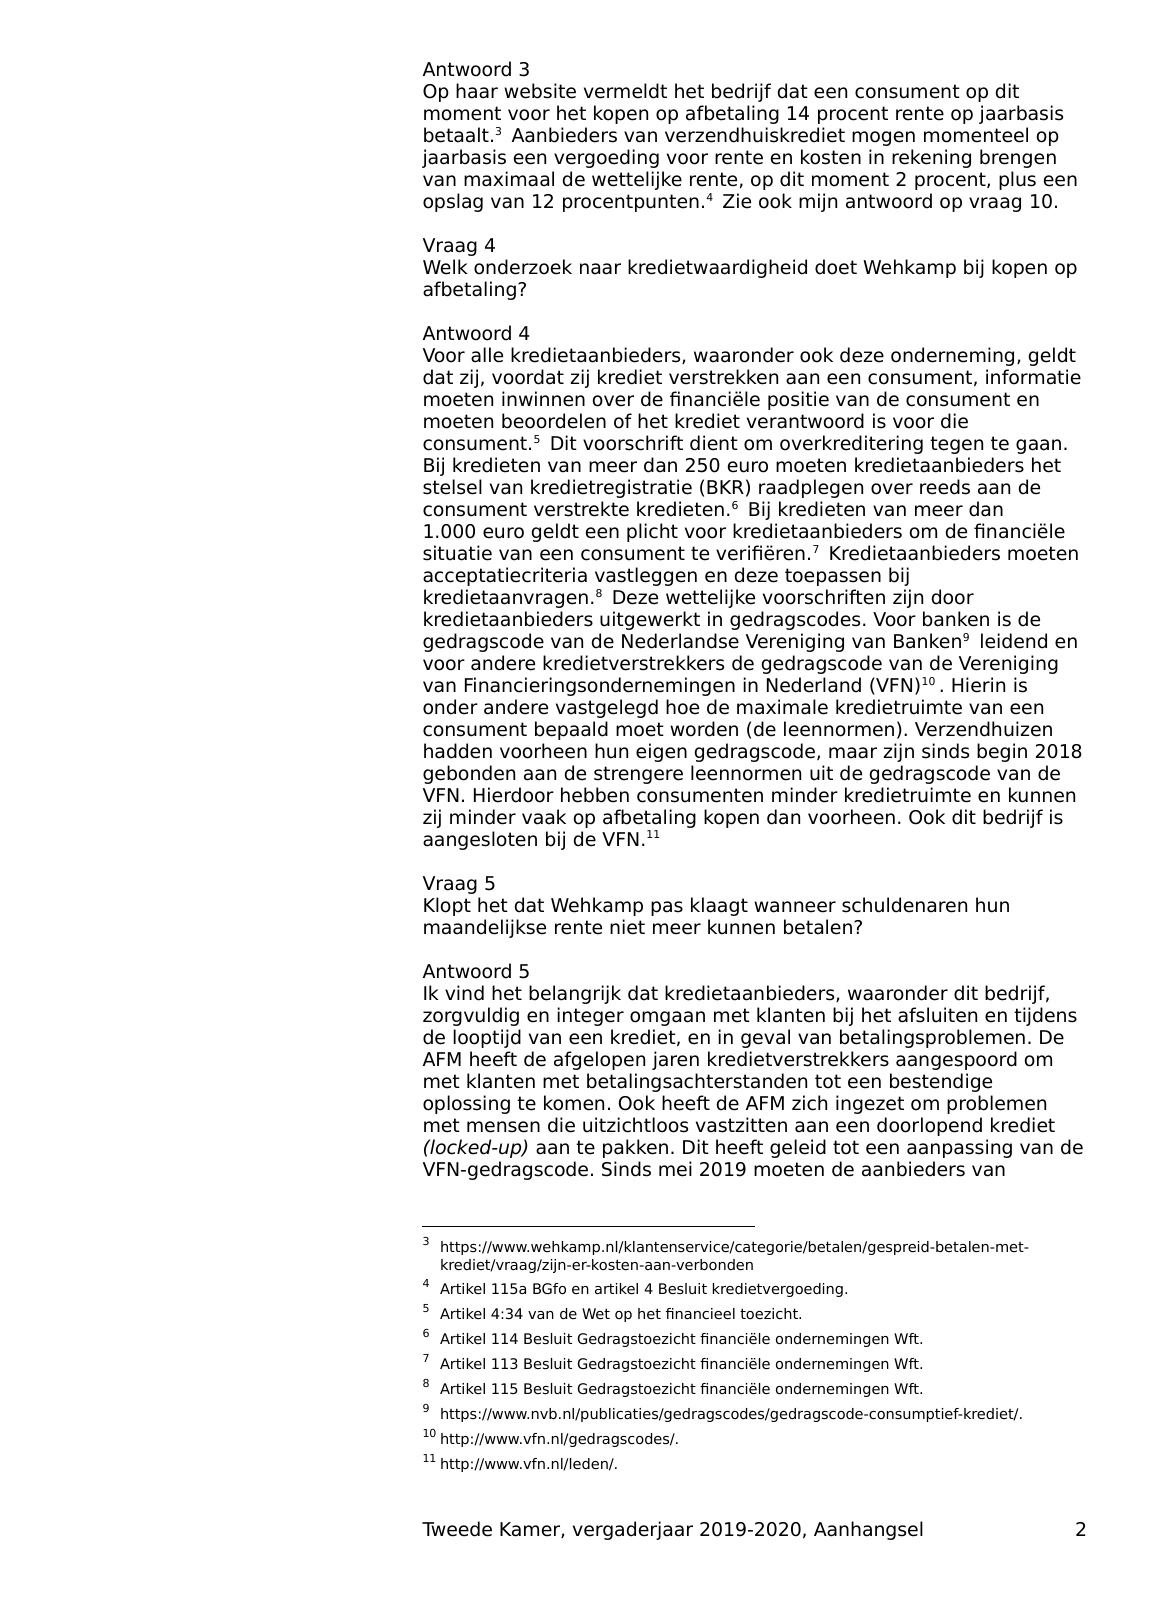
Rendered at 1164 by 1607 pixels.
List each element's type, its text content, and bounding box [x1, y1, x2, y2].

text Welk onderzoek naar kredietwaardigheid doet Wehkamp bij kopen op afbetaling? [422, 257, 1087, 301]
text https://www.wehkamp.nl/klantenservice/categorie/betalen/gespreid-betalen-met-krediet/vraag/zijn-er-kosten-aan-verbonden [422, 1235, 1087, 1274]
text http://www.vfn.nl/leden/. [422, 1452, 1087, 1474]
text https://www.nvb.nl/publicaties/gedragscodes/gedragscode-consumptief-krediet/. [422, 1402, 1087, 1424]
text Antwoord 5 [422, 961, 1087, 983]
text Klopt het dat Wehkamp pas klaagt wanneer schuldenaren hun maandelijkse rente niet meer kunnen betalen? [422, 895, 1087, 939]
text Vraag 4 [422, 235, 1087, 257]
text Artikel 114 Besluit Gedragstoezicht financiële ondernemingen Wft. [422, 1327, 1087, 1349]
text Antwoord 3 [422, 59, 1087, 81]
text Vraag 5 [422, 873, 1087, 895]
text Ik vind het belangrijk dat kredietaanbieders, waaronder dit bedrijf, zorgvuldig en integer omgaan met klanten bij het afsluiten en tijdens de looptijd van een krediet, en in geval van betalingsproblemen. De AFM heeft de afgelopen jaren kredietverstrekkers aangespoord om met klanten met betalingsachterstanden tot een bestendige oplossing te komen. Ook heeft de AFM zich ingezet om problemen met mensen die uitzichtloos vastzitten aan een doorlopend krediet (locked-up) aan te pakken. Dit heeft geleid tot een aanpassing van de VFN-gedragscode. Sinds mei 2019 moeten de aanbieders van [422, 983, 1087, 1181]
text Artikel 115a BGfo en artikel 4 Besluit kredietvergoeding. [422, 1277, 1087, 1299]
text Antwoord 4 [422, 323, 1087, 345]
text Artikel 115 Besluit Gedragstoezicht financiële ondernemingen Wft. [422, 1377, 1087, 1399]
text Voor alle kredietaanbieders, waaronder ook deze onderneming, geldt dat zij, voordat zij krediet verstrekken aan een consument, informatie moeten inwinnen over de financiële positie van de consument en moeten beoordelen of het krediet verantwoord is voor die consument. Dit voorschrift dient om overkreditering tegen te gaan. Bij kredieten van meer dan 250 euro moeten kredietaanbieders het stelsel van kredietregistratie (BKR) raadplegen over reeds aan de consument verstrekte kredieten. Bij kredieten van meer dan 1.000 euro geldt een plicht voor kredietaanbieders om de financiële situatie van een consument te verifiëren. Kredietaanbieders moeten acceptatiecriteria vastleggen en deze toepassen bij kredietaanvragen. Deze wettelijke voorschriften zijn door kredietaanbieders uitgewerkt in gedragscodes. Voor banken is de gedragscode van de Nederlandse Vereniging van Banken leidend en voor andere kredietverstrekkers de gedragscode van de Vereniging van Financieringsondernemingen in Nederland (VFN). Hierin is onder andere vastgelegd hoe de maximale kredietruimte van een consument bepaald moet worden (de leennormen). Verzendhuizen hadden voorheen hun eigen gedragscode, maar zijn sinds begin 2018 gebonden aan de strengere leennormen uit de gedragscode van de VFN. Hierdoor hebben consumenten minder kredietruimte en kunnen zij minder vaak op afbetaling kopen dan voorheen. Ook dit bedrijf is aangesloten bij de VFN. [422, 345, 1087, 851]
text Op haar website vermeldt het bedrijf dat een consument op dit moment voor het kopen op afbetaling 14 procent rente op jaarbasis betaalt. Aanbieders van verzendhuiskrediet mogen momenteel op jaarbasis een vergoeding voor rente en kosten in rekening brengen van maximaal de wettelijke rente, op dit moment 2 procent, plus een opslag van 12 procentpunten. Zie ook mijn antwoord op vraag 10. [422, 81, 1087, 213]
text Artikel 4:34 van de Wet op het financieel toezicht. [422, 1302, 1087, 1324]
text Artikel 113 Besluit Gedragstoezicht financiële ondernemingen Wft. [422, 1352, 1087, 1374]
text http://www.vfn.nl/gedragscodes/. [422, 1427, 1087, 1449]
